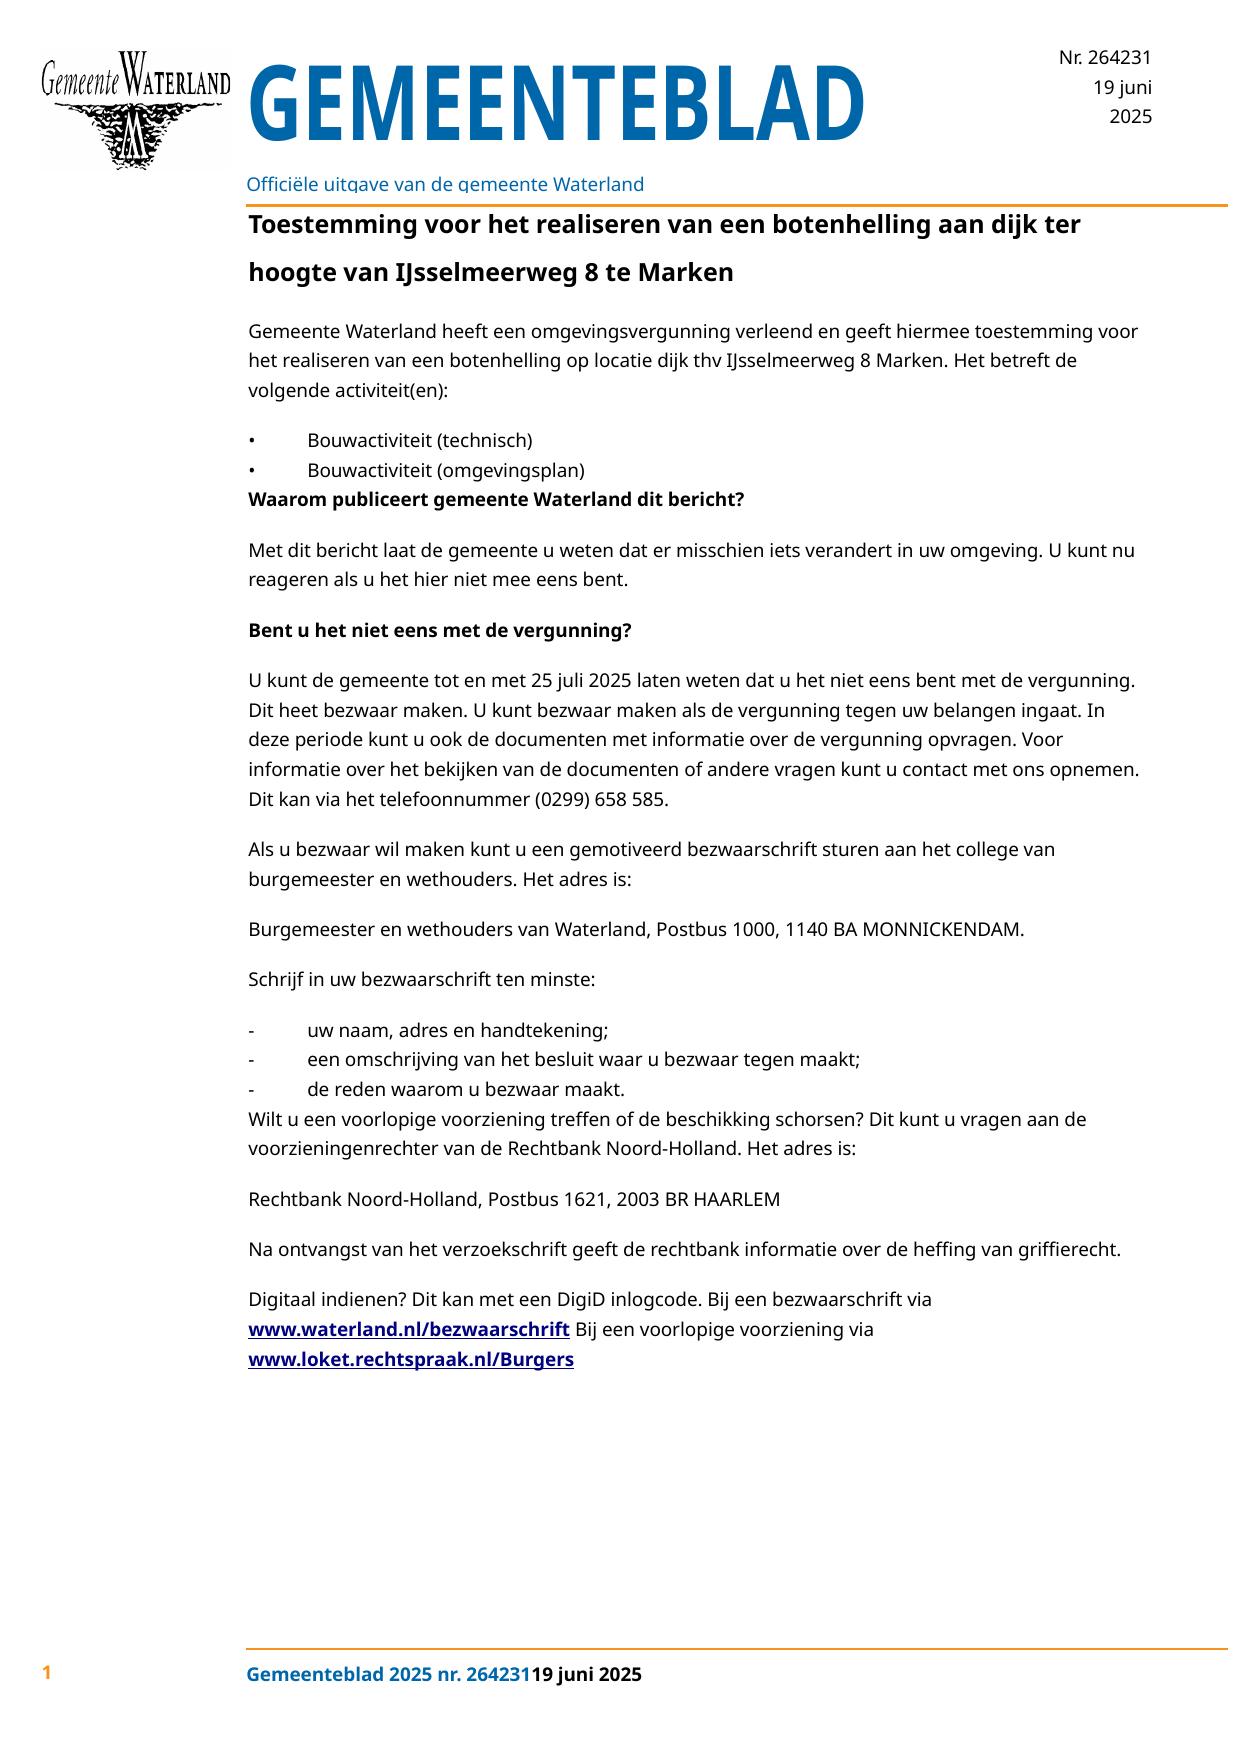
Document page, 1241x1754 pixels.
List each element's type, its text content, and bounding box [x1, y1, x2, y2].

text Gemeente Waterland heeft een omgevingsvergunning verleend en geeft hiermee toestemming voor het realiseren van een botenhelling op locatie dijk thv IJsselmeerweg 8 Marken. Het betreft de volgende activiteit(en): [248, 318, 1152, 403]
text Burgemeester en wethouders van Waterland, Postbus 1000, 1140 BA MONNICKENDAM. [248, 916, 1152, 942]
text Schrijf in uw bezwaarschrift ten minste: [248, 967, 1152, 992]
text Digitaal indienen? Dit kan met een DigiD inlogcode. Bij een bezwaarschrift via www.waterland.nl/bezwaarschrift Bij een voorlopige voorziening via www.loket.rechtspraak.nl/Burgers [248, 1287, 1152, 1372]
text Met dit bericht laat de gemeente u weten dat er misschien iets verandert in uw omgeving. U kunt nu reageren als u het hier niet mee eens bent. [248, 537, 1152, 592]
text Rechtbank Noord-Holland, Postbus 1621, 2003 BR HAARLEM [248, 1186, 1152, 1212]
list een omschrijving van het besluit waar u bezwaar tegen maakt; [248, 1047, 1152, 1072]
text Bent u het niet eens met de vergunning? [248, 617, 1152, 643]
picture [41, 47, 231, 172]
text Waarom publiceert gemeente Waterland dit bericht? [248, 487, 1152, 512]
text U kunt de gemeente tot en met 25 juli 2025 laten weten dat u het niet eens bent met de vergunning. Dit heet bezwaar maken. U kunt bezwaar maken als de vergunning tegen uw belangen ingaat. In deze periode kunt u ook de documenten met informatie over de vergunning opvragen. Voor informatie over het bekijken van de documenten of andere vragen kunt u contact met ons opnemen. Dit kan via het telefoonnummer (0299) 658 585. [248, 667, 1152, 812]
text Als u bezwaar wil maken kunt u een gemotiveerd bezwaarschrift sturen aan het college van burgemeester en wethouders. Het adres is: [248, 836, 1152, 892]
list uw naam, adres en handtekening; [248, 1017, 1152, 1043]
list Bouwactiviteit (technisch) [248, 427, 1152, 453]
list Bouwactiviteit (omgevingsplan) [248, 457, 1152, 483]
text Wilt u een voorlopige voorziening treffen of de beschikking schorsen? Dit kunt u vragen aan de voorzieningenrechter van de Rechtbank Noord-Holland. Het adres is: [248, 1106, 1152, 1161]
list de reden waarom u bezwaar maakt. [248, 1076, 1152, 1102]
text Na ontvangst van het verzoekschrift geeft de rechtbank informatie over de heffing van griffierecht. [248, 1236, 1152, 1262]
text Toestemming voor het realiseren van een botenhelling aan dijk ter hoogte van IJsselmeerweg 8 te Marken [248, 207, 1152, 288]
